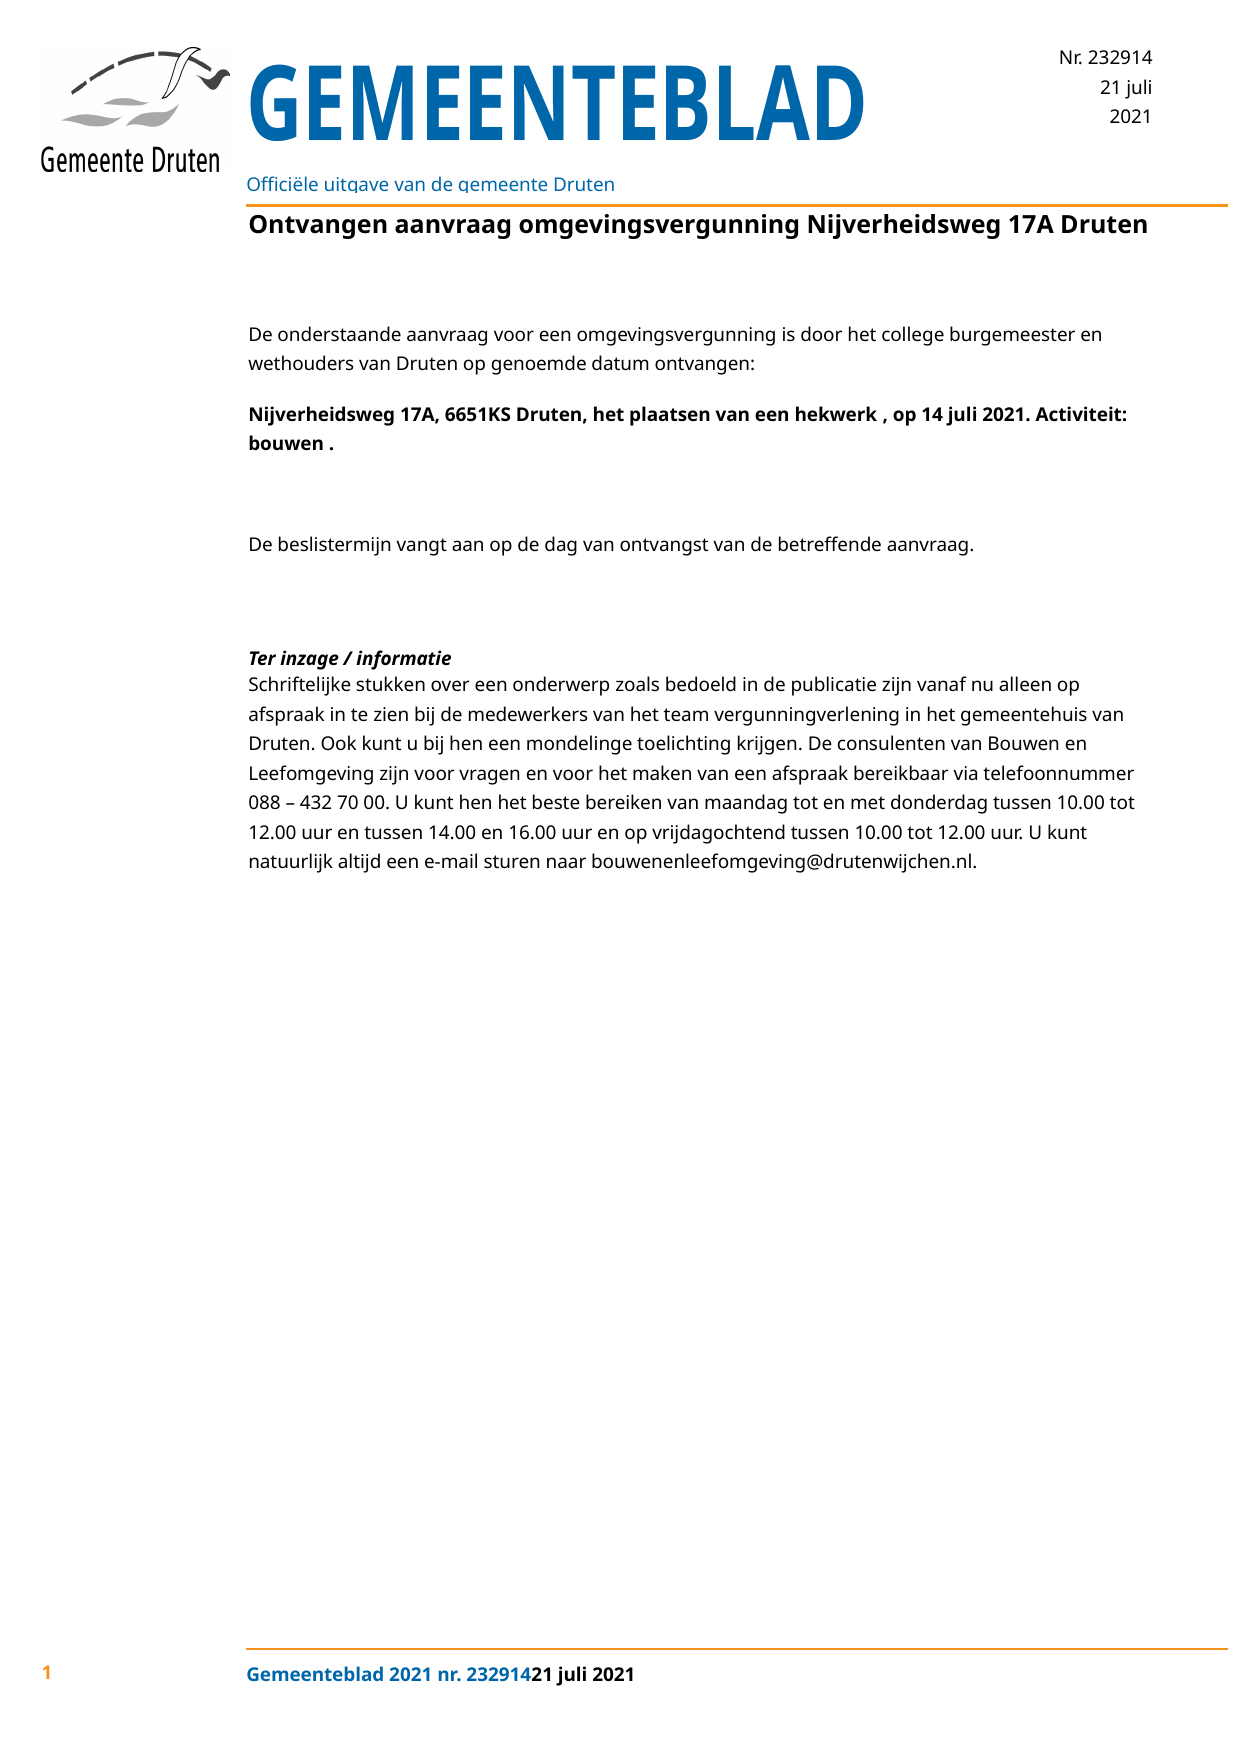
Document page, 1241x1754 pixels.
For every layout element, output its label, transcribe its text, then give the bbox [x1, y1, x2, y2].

text Schriftelijke stukken over een onderwerp zoals bedoeld in de publicatie zijn vanaf nu alleen op afspraak in te zien bij de medewerkers van het team vergunningverlening in het gemeentehuis van Druten. Ook kunt u bij hen een mondelinge toelichting krijgen. De consulenten van Bouwen en Leefomgeving zijn voor vragen en voor het maken van een afspraak bereikbaar via telefoonnummer 088 – 432 70 00. U kunt hen het beste bereiken van maandag tot en met donderdag tussen 10.00 tot 12.00 uur en tussen 14.00 en 16.00 uur en op vrijdagochtend tussen 10.00 tot 12.00 uur. U kunt natuurlijk altijd een e-mail sturen naar bouwenenleefomgeving@drutenwijchen.nl. [248, 671, 1152, 874]
text De onderstaande aanvraag voor een omgevingsvergunning is door het college burgemeester en wethouders van Druten op genoemde datum ontvangen: [248, 321, 1152, 376]
text Nijverheidsweg 17A, 6651KS Druten, het plaatsen van een hekwerk , op 14 juli 2021. Activiteit: bouwen . [248, 401, 1152, 456]
text Ontvangen aanvraag omgevingsvergunning Nijverheidsweg 17A Druten [248, 207, 1152, 241]
text Ter inzage / informatie [248, 646, 1152, 671]
text De beslistermijn vangt aan op de dag van ontvangst van de betreffende aanvraag. [248, 531, 1152, 557]
picture [41, 47, 231, 172]
